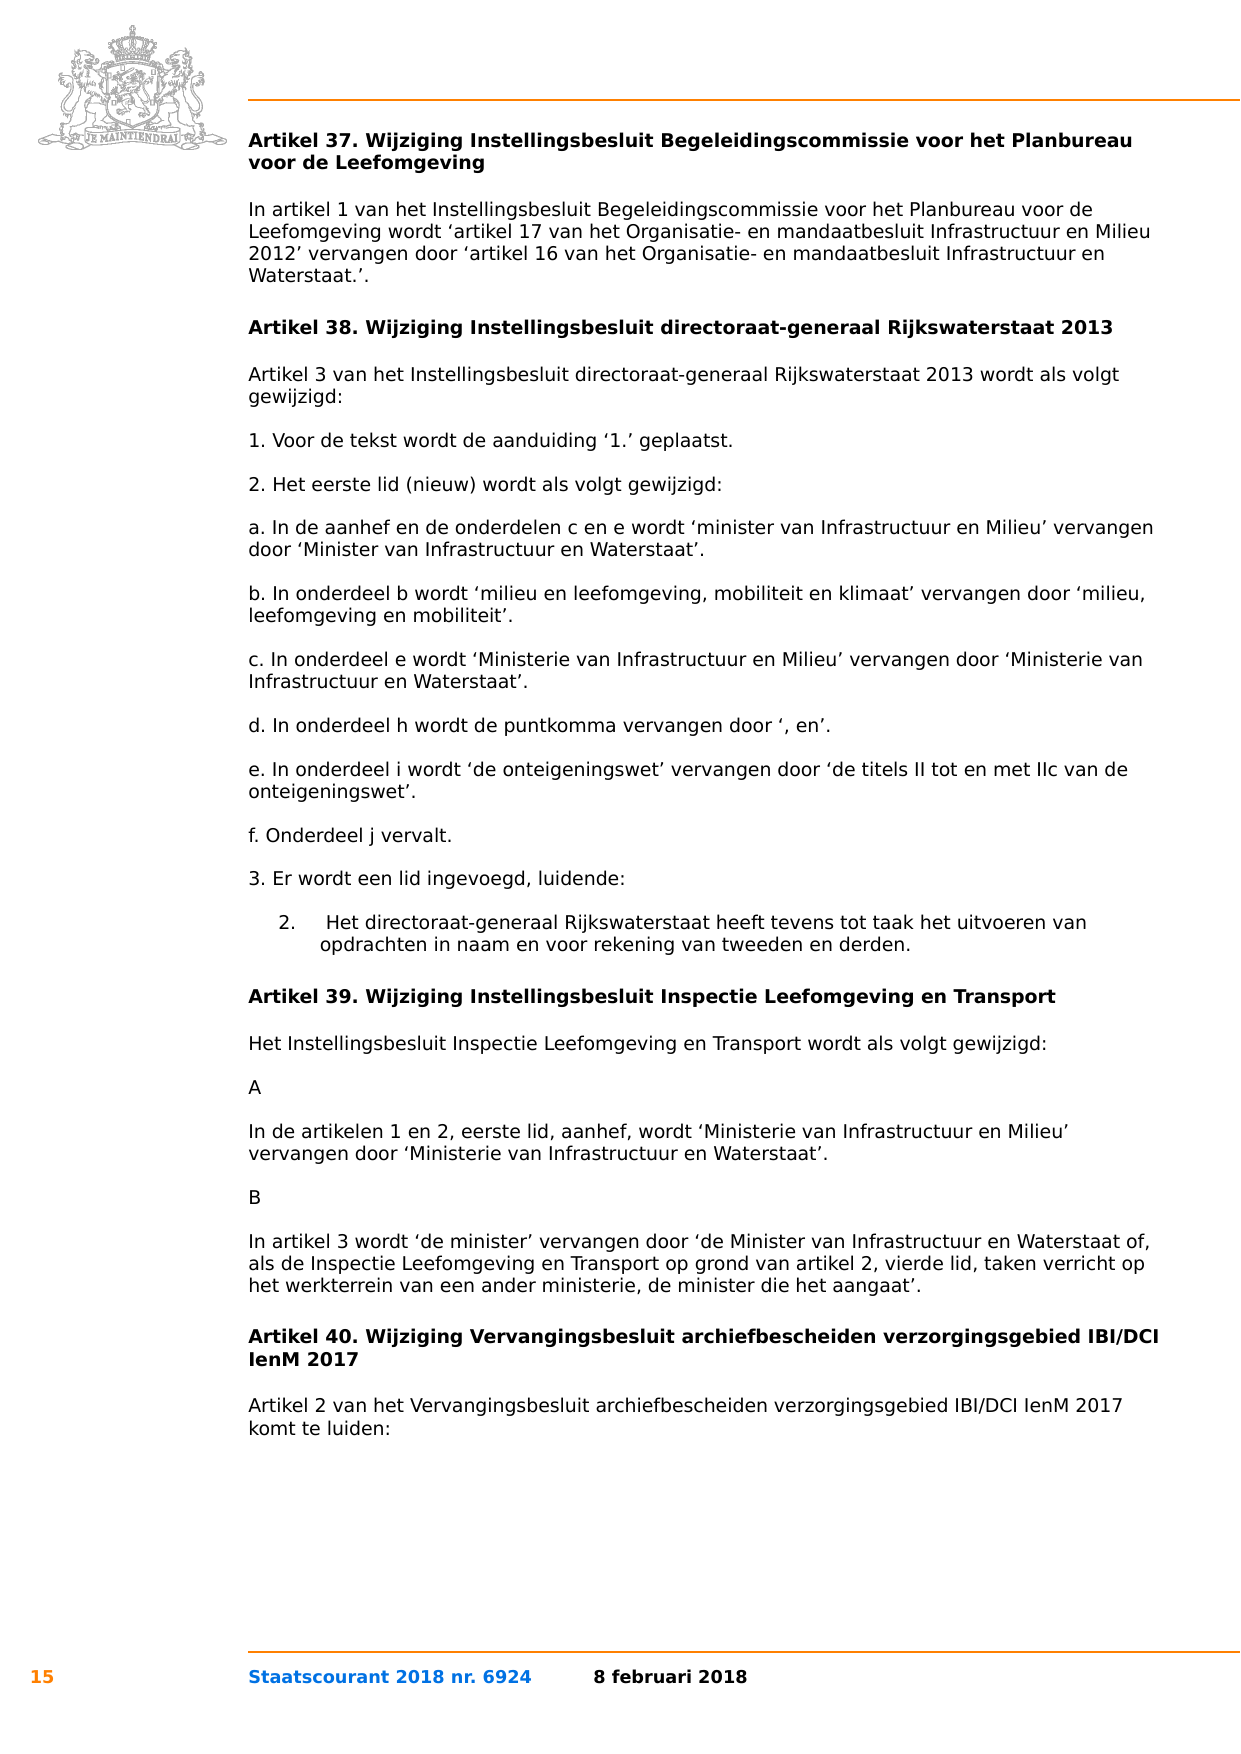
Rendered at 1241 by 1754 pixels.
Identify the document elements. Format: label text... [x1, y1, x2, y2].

text In artikel 1 van het Instellingsbesluit Begeleidingscommissie voor het Planbureau voor de Leefomgeving wordt ‘artikel 17 van het Organisatie- en mandaatbesluit Infrastructuur en Milieu 2012’ vervangen door ‘artikel 16 van het Organisatie- en mandaatbesluit Infrastructuur en Waterstaat.’. [248, 199, 1163, 287]
text 1. Voor de tekst wordt de aanduiding ‘1.’ geplaatst. [248, 429, 1163, 452]
text Artikel 2 van het Vervangingsbesluit archiefbescheiden verzorgingsgebied IBI/DCI IenM 2017 komt te luiden: [248, 1395, 1163, 1439]
subtitle Artikel 39. Wijziging Instellingsbesluit Inspectie Leefomgeving en Transport [248, 986, 1163, 1008]
text f. Onderdeel j vervalt. [248, 824, 1163, 846]
text Het Instellingsbesluit Inspectie Leefomgeving en Transport wordt als volgt gewijzigd: [248, 1033, 1163, 1055]
text 2. Het directoraat-generaal Rijkswaterstaat heeft tevens tot taak het uitvoeren van opdrachten in naam en voor rekening van tweeden en derden. [278, 912, 1163, 956]
text 3. Er wordt een lid ingevoegd, luidende: [248, 868, 1163, 890]
text 2. Het eerste lid (nieuw) wordt als volgt gewijzigd: [248, 473, 1163, 495]
text a. In de aanhef en de onderdelen c en e wordt ‘minister van Infrastructuur en Milieu’ vervangen door ‘Minister van Infrastructuur en Waterstaat’. [248, 517, 1163, 561]
text A [248, 1077, 1163, 1099]
text d. In onderdeel h wordt de puntkomma vervangen door ‘, en’. [248, 715, 1163, 737]
subtitle Artikel 38. Wijziging Instellingsbesluit directoraat-generaal Rijkswaterstaat 2013 [248, 317, 1163, 339]
text In artikel 3 wordt ‘de minister’ vervangen door ‘de Minister van Infrastructuur en Waterstaat of, als de Inspectie Leefomgeving en Transport op grond van artikel 2, vierde lid, taken verricht op het werkterrein van een ander ministerie, de minister die het aangaat’. [248, 1231, 1163, 1296]
text b. In onderdeel b wordt ‘milieu en leefomgeving, mobiliteit en klimaat’ vervangen door ‘milieu, leefomgeving en mobiliteit’. [248, 583, 1163, 627]
picture [38, 25, 227, 150]
text c. In onderdeel e wordt ‘Ministerie van Infrastructuur en Milieu’ vervangen door ‘Ministerie van Infrastructuur en Waterstaat’. [248, 649, 1163, 693]
text Artikel 3 van het Instellingsbesluit directoraat-generaal Rijkswaterstaat 2013 wordt als volgt gewijzigd: [248, 364, 1163, 408]
subtitle Artikel 37. Wijziging Instellingsbesluit Begeleidingscommissie voor het Planbureau voor de Leefomgeving [248, 130, 1163, 174]
text B [248, 1187, 1163, 1209]
text In de artikelen 1 en 2, eerste lid, aanhef, wordt ‘Ministerie van Infrastructuur en Milieu’ vervangen door ‘Ministerie van Infrastructuur en Waterstaat’. [248, 1121, 1163, 1165]
text e. In onderdeel i wordt ‘de onteigeningswet’ vervangen door ‘de titels II tot en met IIc van de onteigeningswet’. [248, 759, 1163, 803]
subtitle Artikel 40. Wijziging Vervangingsbesluit archiefbescheiden verzorgingsgebied IBI/DCI IenM 2017 [248, 1326, 1163, 1370]
